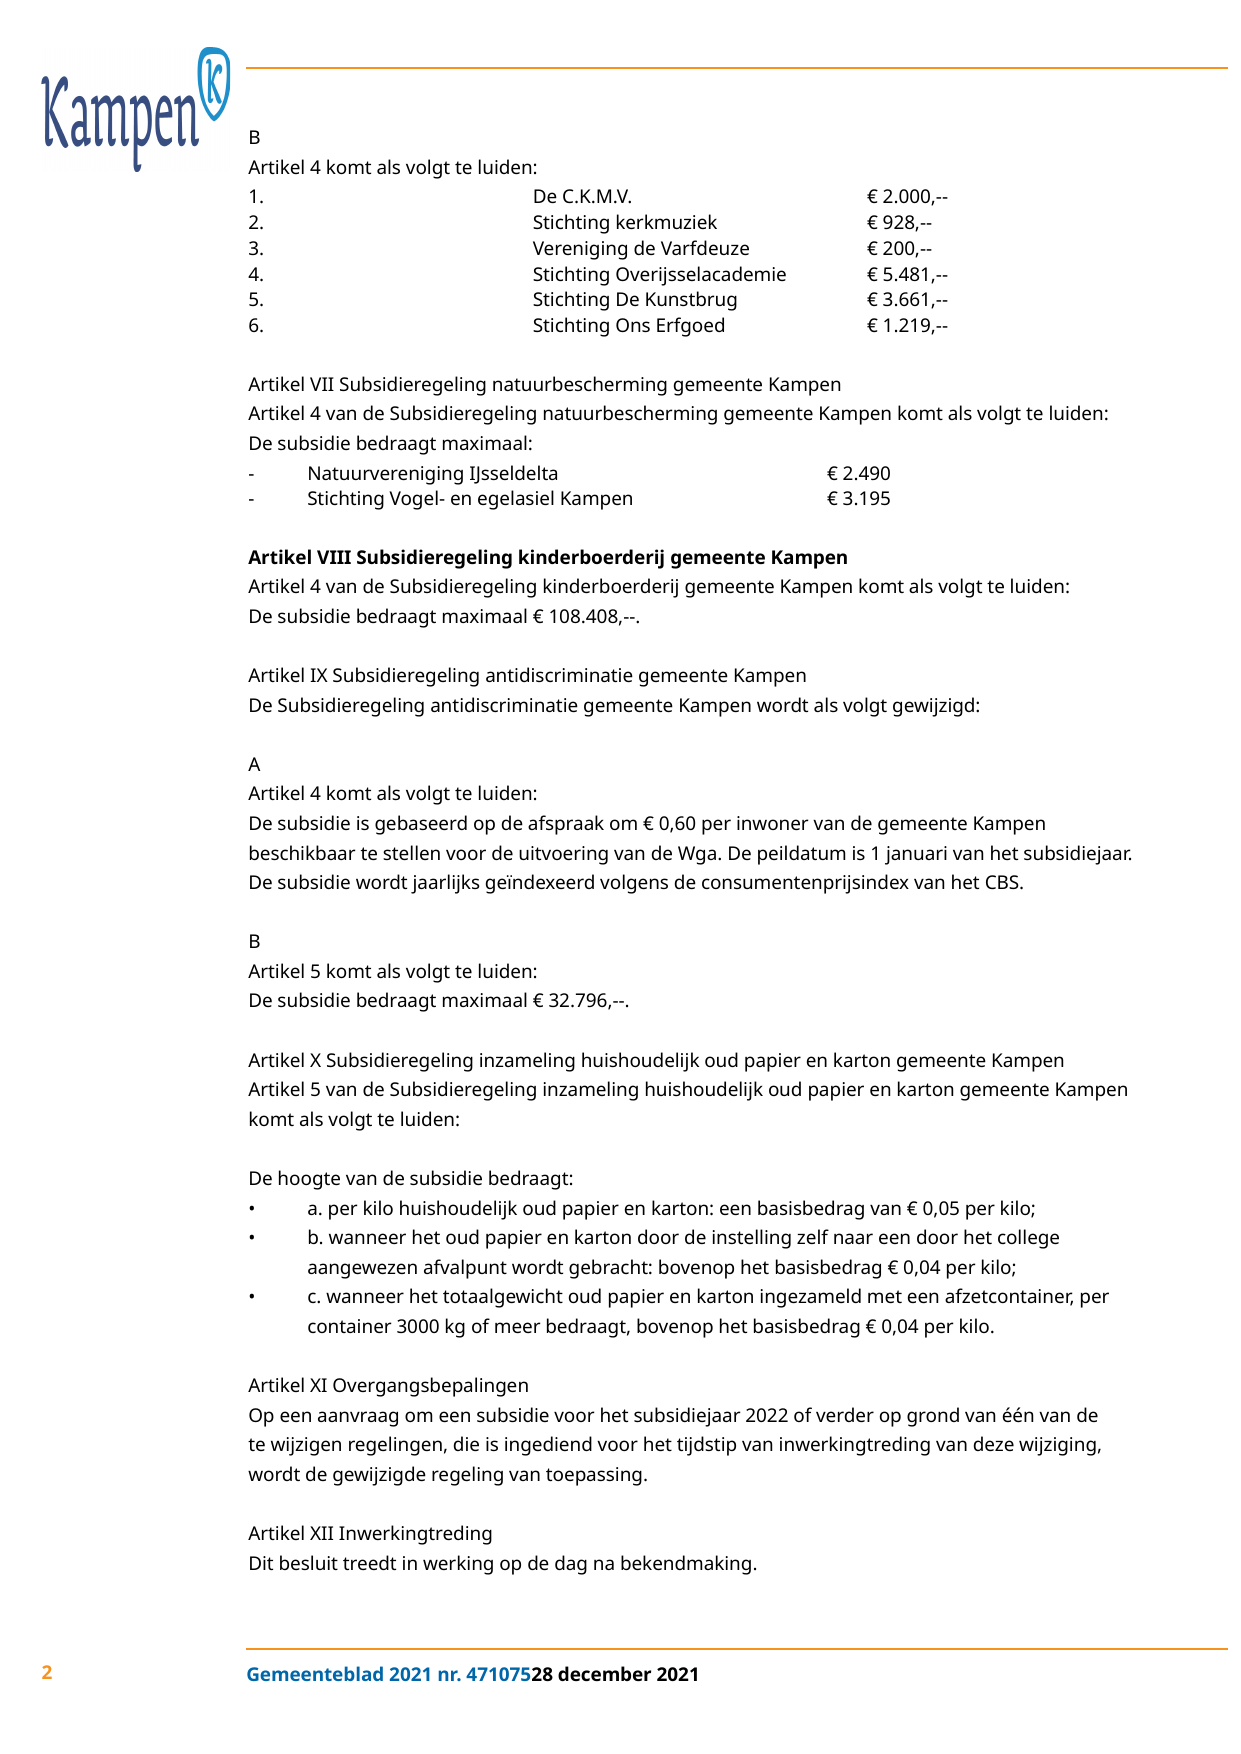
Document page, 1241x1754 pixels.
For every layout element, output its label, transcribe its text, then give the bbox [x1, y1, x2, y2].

text De hoogte van de subsidie bedraagt: [248, 1165, 1152, 1191]
table_cell 5. [248, 287, 533, 312]
table_header € 2.000,-- [867, 184, 1152, 209]
text De subsidie wordt jaarlijks geïndexeerd volgens de consumentenprijsindex van het CBS. [248, 869, 1152, 895]
text Artikel XII Inwerkingtreding [248, 1520, 1152, 1546]
table_cell 6. [248, 312, 533, 338]
text De subsidie bedraagt maximaal € 108.408,--. [248, 603, 1152, 629]
text Artikel 4 van de Subsidieregeling natuurbescherming gemeente Kampen komt als volgt te luiden: [248, 400, 1152, 426]
text Artikel VIII Subsidieregeling kinderboerderij gemeente Kampen [248, 544, 1152, 570]
table_cell Vereniging de Varfdeuze [533, 235, 867, 261]
table_cell € 1.219,-- [867, 312, 1152, 338]
text Artikel 4 komt als volgt te luiden: [248, 154, 1152, 180]
text Artikel VII Subsidieregeling natuurbescherming gemeente Kampen [248, 371, 1152, 397]
picture [41, 47, 231, 172]
text B [248, 928, 1152, 954]
text B [248, 124, 1152, 150]
list b. wanneer het oud papier en karton door de instelling zelf naar een door het college aangewezen afvalpunt wordt gebracht: bovenop het basisbedrag € 0,04 per kilo; [248, 1224, 1152, 1280]
table_cell 2. [248, 209, 533, 235]
text Dit besluit treedt in werking op de dag na bekendmaking. [248, 1550, 1152, 1576]
table_cell Stichting kerkmuziek [533, 209, 867, 235]
table_header De C.K.M.V. [533, 184, 867, 209]
text Artikel IX Subsidieregeling antidiscriminatie gemeente Kampen [248, 662, 1152, 688]
text De subsidie bedraagt maximaal: [248, 430, 1152, 456]
text wordt de gewijzigde regeling van toepassing. [248, 1461, 1152, 1487]
text Op een aanvraag om een subsidie voor het subsidiejaar 2022 of verder op grond van één van de [248, 1402, 1152, 1428]
text De subsidie is gebaseerd op de afspraak om € 0,60 per inwoner van de gemeente Kampen beschikbaar te stellen voor de uitvoering van de Wga. De peildatum is 1 januari van het subsidiejaar. [248, 810, 1152, 866]
table_cell € 928,-- [867, 209, 1152, 235]
table_cell 4. [248, 261, 533, 287]
text Artikel XI Overgangsbepalingen [248, 1372, 1152, 1398]
table_header 1. [248, 184, 533, 209]
text Artikel 5 van de Subsidieregeling inzameling huishoudelijk oud papier en karton gemeente Kampen komt als volgt te luiden: [248, 1076, 1152, 1132]
text Artikel X Subsidieregeling inzameling huishoudelijk oud papier en karton gemeente Kampen [248, 1047, 1152, 1073]
text A [248, 751, 1152, 777]
text Artikel 4 komt als volgt te luiden: [248, 781, 1152, 806]
list a. per kilo huishoudelijk oud papier en karton: een basisbedrag van € 0,05 per kilo; [248, 1195, 1152, 1221]
text Artikel 5 komt als volgt te luiden: [248, 958, 1152, 984]
table_cell € 3.195 [827, 485, 1152, 511]
table_cell € 3.661,-- [867, 287, 1152, 312]
text De Subsidieregeling antidiscriminatie gemeente Kampen wordt als volgt gewijzigd: [248, 692, 1152, 718]
table_header Natuurvereniging IJsseldelta [248, 460, 827, 485]
text Artikel 4 van de Subsidieregeling kinderboerderij gemeente Kampen komt als volgt te luiden: [248, 573, 1152, 599]
list c. wanneer het totaalgewicht oud papier en karton ingezameld met een afzetcontainer, per container 3000 kg of meer bedraagt, bovenop het basisbedrag € 0,04 per kilo. [248, 1283, 1152, 1339]
table_cell Stichting Vogel- en egelasiel Kampen [248, 485, 827, 511]
text De subsidie bedraagt maximaal € 32.796,--. [248, 988, 1152, 1013]
table_cell Stichting Ons Erfgoed [533, 312, 867, 338]
table_cell Stichting Overijsselacademie [533, 261, 867, 287]
table_cell € 5.481,-- [867, 261, 1152, 287]
text te wijzigen regelingen, die is ingediend voor het tijdstip van inwerkingtreding van deze wijziging, [248, 1431, 1152, 1457]
table_header € 2.490 [827, 460, 1152, 485]
table_cell Stichting De Kunstbrug [533, 287, 867, 312]
table_cell 3. [248, 235, 533, 261]
table_cell € 200,-- [867, 235, 1152, 261]
